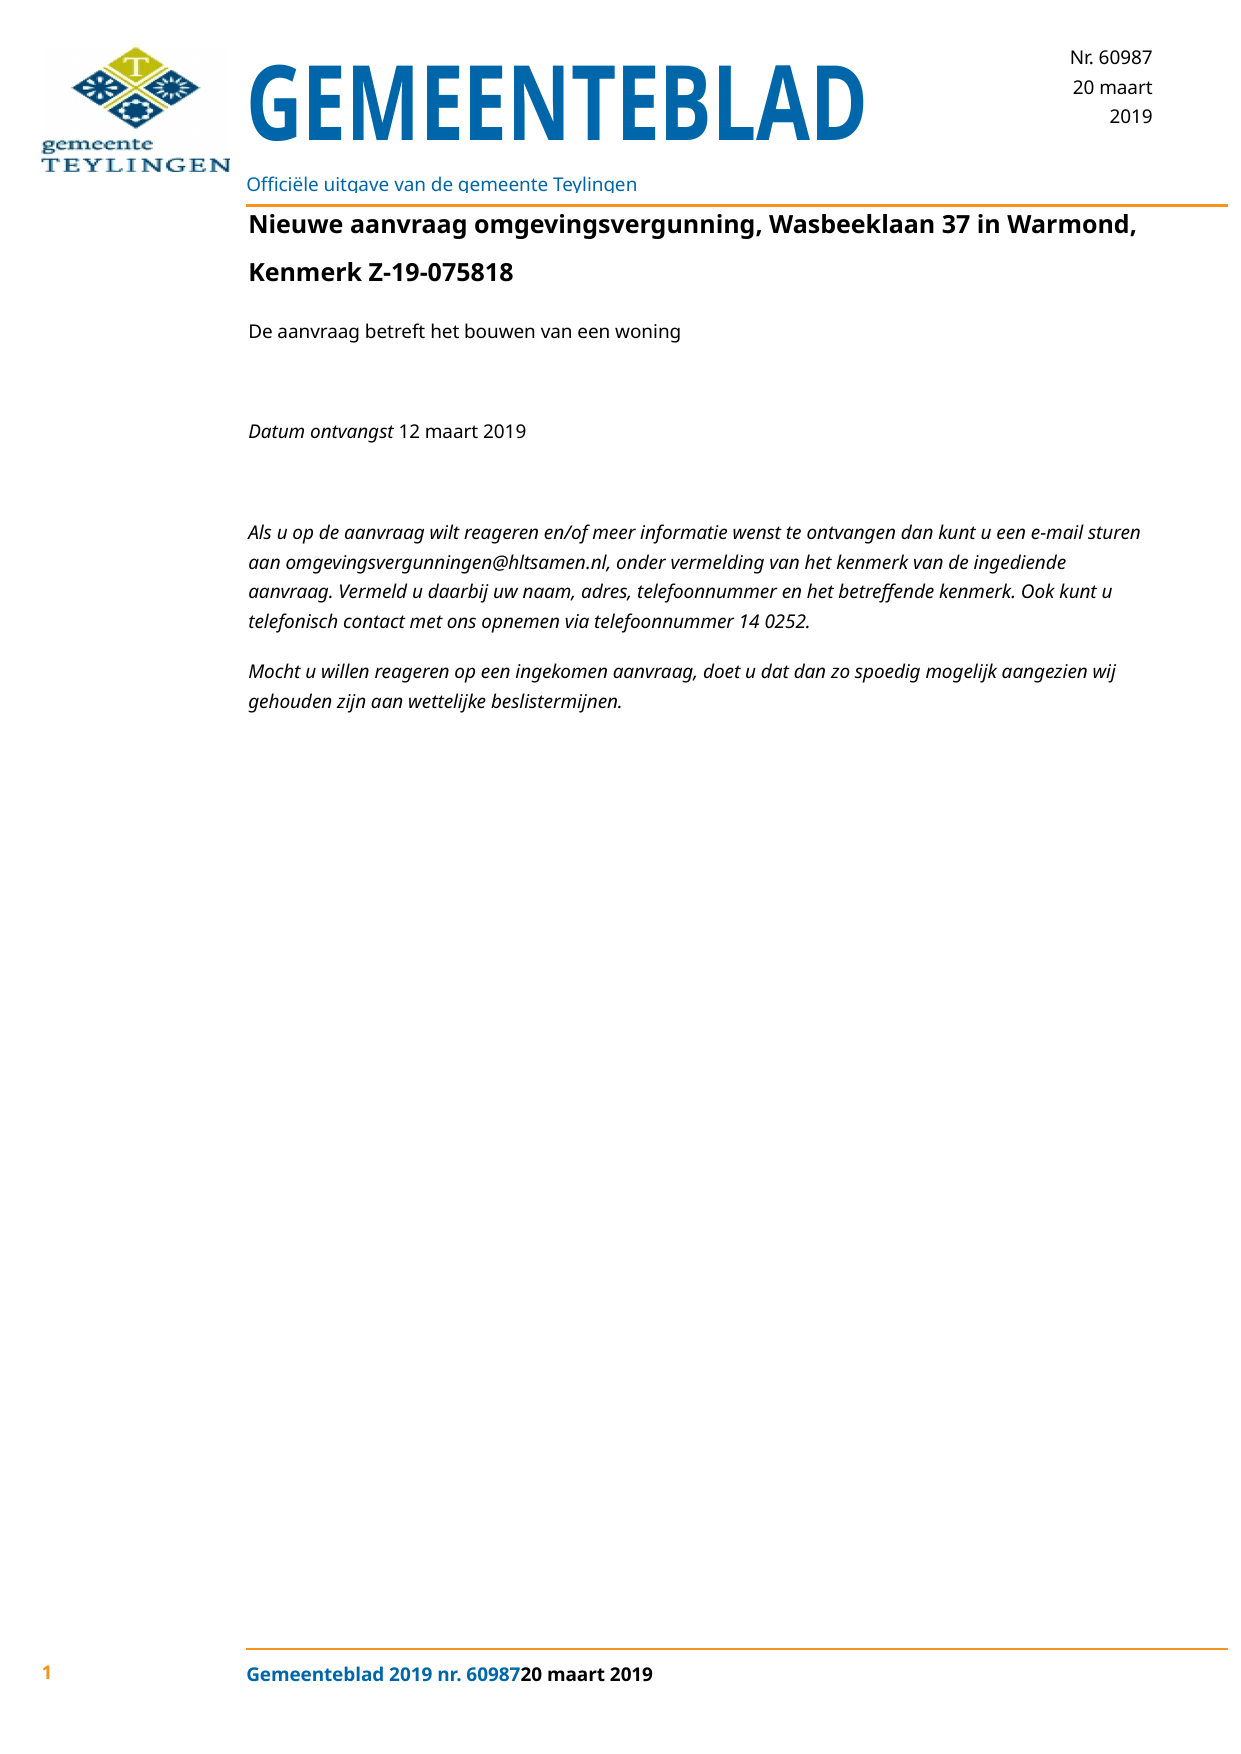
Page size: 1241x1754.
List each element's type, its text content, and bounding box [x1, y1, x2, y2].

text Nieuwe aanvraag omgevingsvergunning, Wasbeeklaan 37 in Warmond, Kenmerk Z-19-075818 [248, 207, 1152, 288]
text Mocht u willen reageren op een ingekomen aanvraag, doet u dat dan zo spoedig mogelijk aangezien wij gehouden zijn aan wettelijke beslistermijnen. [248, 659, 1152, 714]
text Als u op de aanvraag wilt reageren en/of meer informatie wenst te ontvangen dan kunt u een e-mail sturen aan omgevingsvergunningen@hltsamen.nl, onder vermelding van het kenmerk van de ingediende aanvraag. Vermeld u daarbij uw naam, adres, telefoonnummer en het betreffende kenmerk. Ook kunt u telefonisch contact met ons opnemen via telefoonnummer 14 0252. [248, 519, 1152, 634]
text De aanvraag betreft het bouwen van een woning [248, 318, 1152, 344]
text Datum ontvangst 12 maart 2019 [248, 419, 1152, 444]
picture [41, 47, 231, 172]
